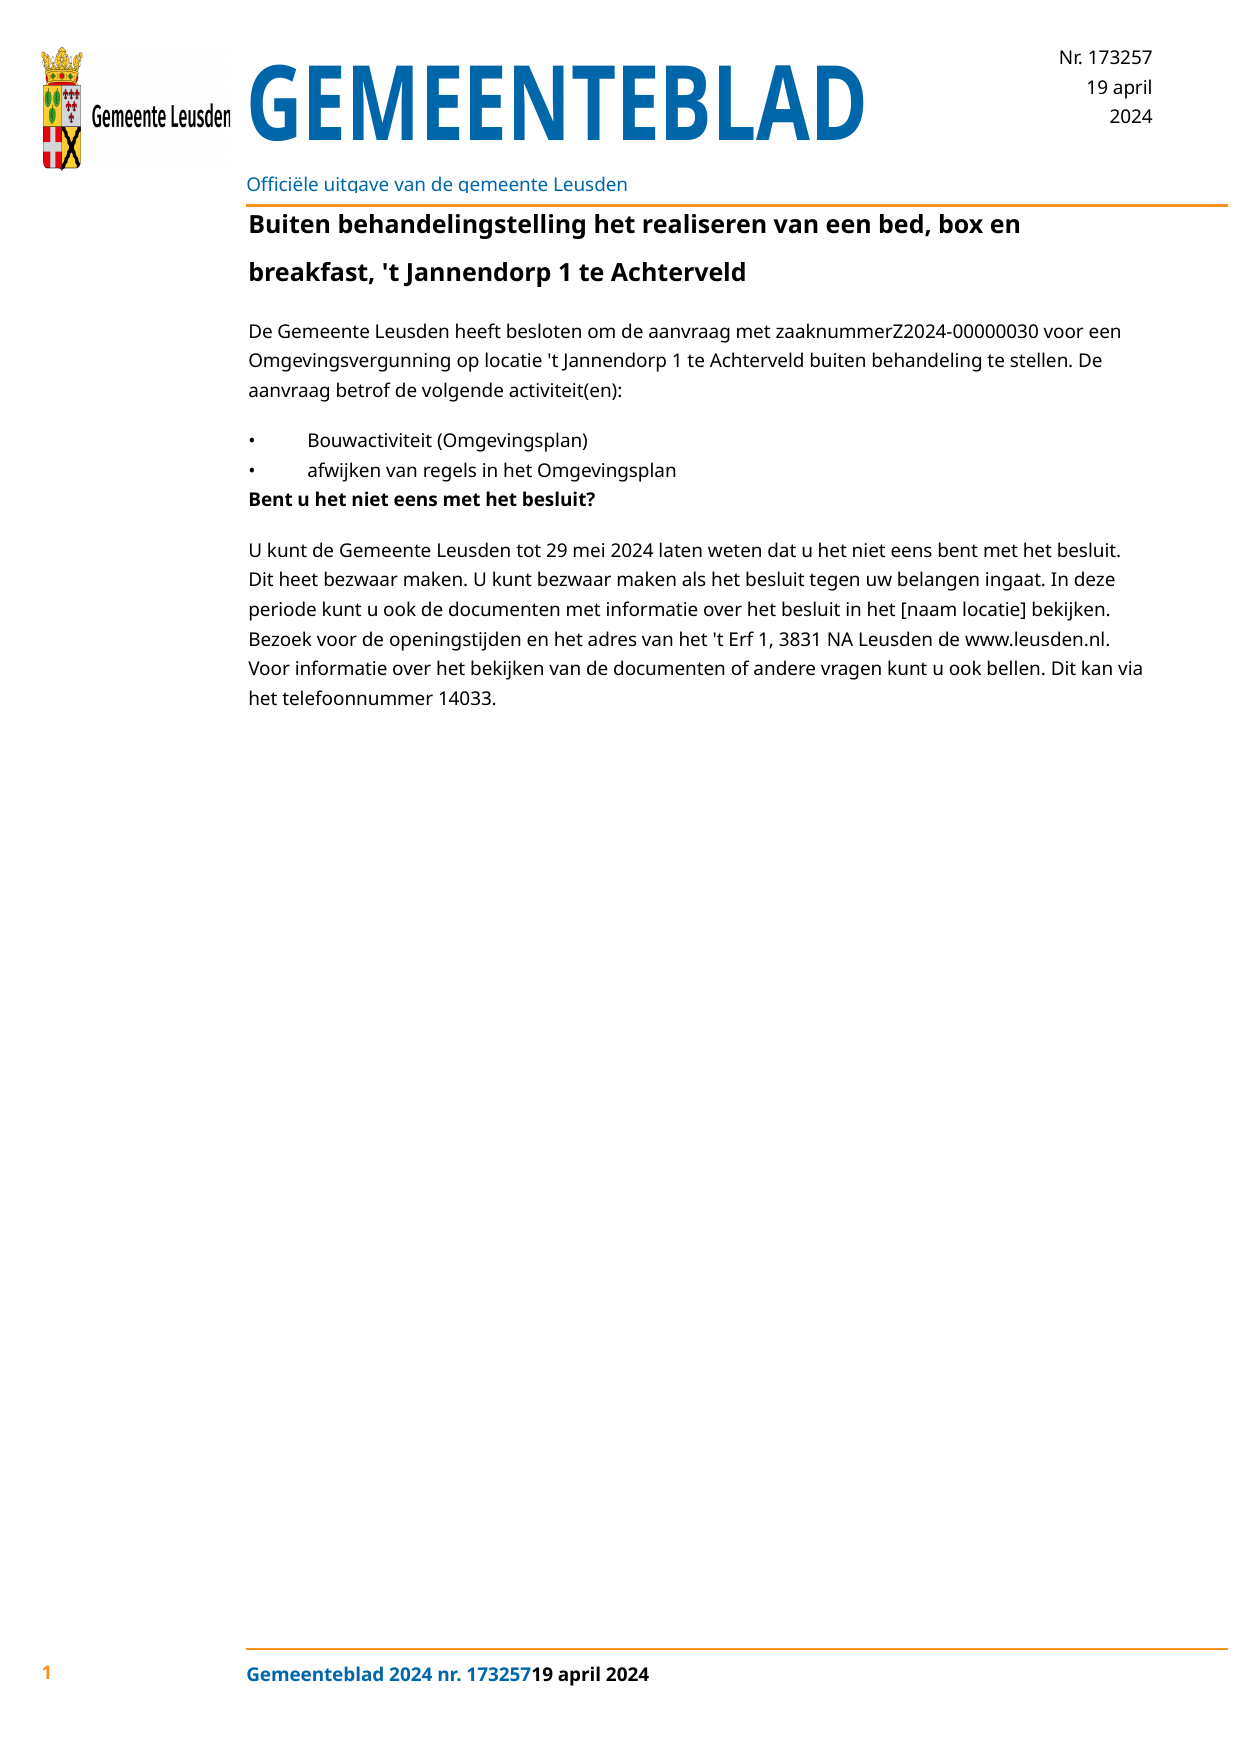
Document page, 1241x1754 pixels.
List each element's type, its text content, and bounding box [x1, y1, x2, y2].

list Bouwactiviteit (Omgevingsplan) [248, 427, 1152, 453]
text Buiten behandelingstelling het realiseren van een bed, box en breakfast, 't Jannendorp 1 te Achterveld [248, 207, 1152, 288]
picture [41, 47, 231, 172]
list afwijken van regels in het Omgevingsplan [248, 457, 1152, 483]
text De Gemeente Leusden heeft besloten om de aanvraag met zaaknummerZ2024-00000030 voor een Omgevingsvergunning op locatie 't Jannendorp 1 te Achterveld buiten behandeling te stellen. De aanvraag betrof de volgende activiteit(en): [248, 318, 1152, 403]
text U kunt de Gemeente Leusden tot 29 mei 2024 laten weten dat u het niet eens bent met het besluit. Dit heet bezwaar maken. U kunt bezwaar maken als het besluit tegen uw belangen ingaat. In deze periode kunt u ook de documenten met informatie over het besluit in het [naam locatie] bekijken. Bezoek voor de openingstijden en het adres van het 't Erf 1, 3831 NA Leusden de www.leusden.nl. Voor informatie over het bekijken van de documenten of andere vragen kunt u ook bellen. Dit kan via het telefoonnummer 14033. [248, 537, 1152, 711]
text Bent u het niet eens met het besluit? [248, 487, 1152, 512]
